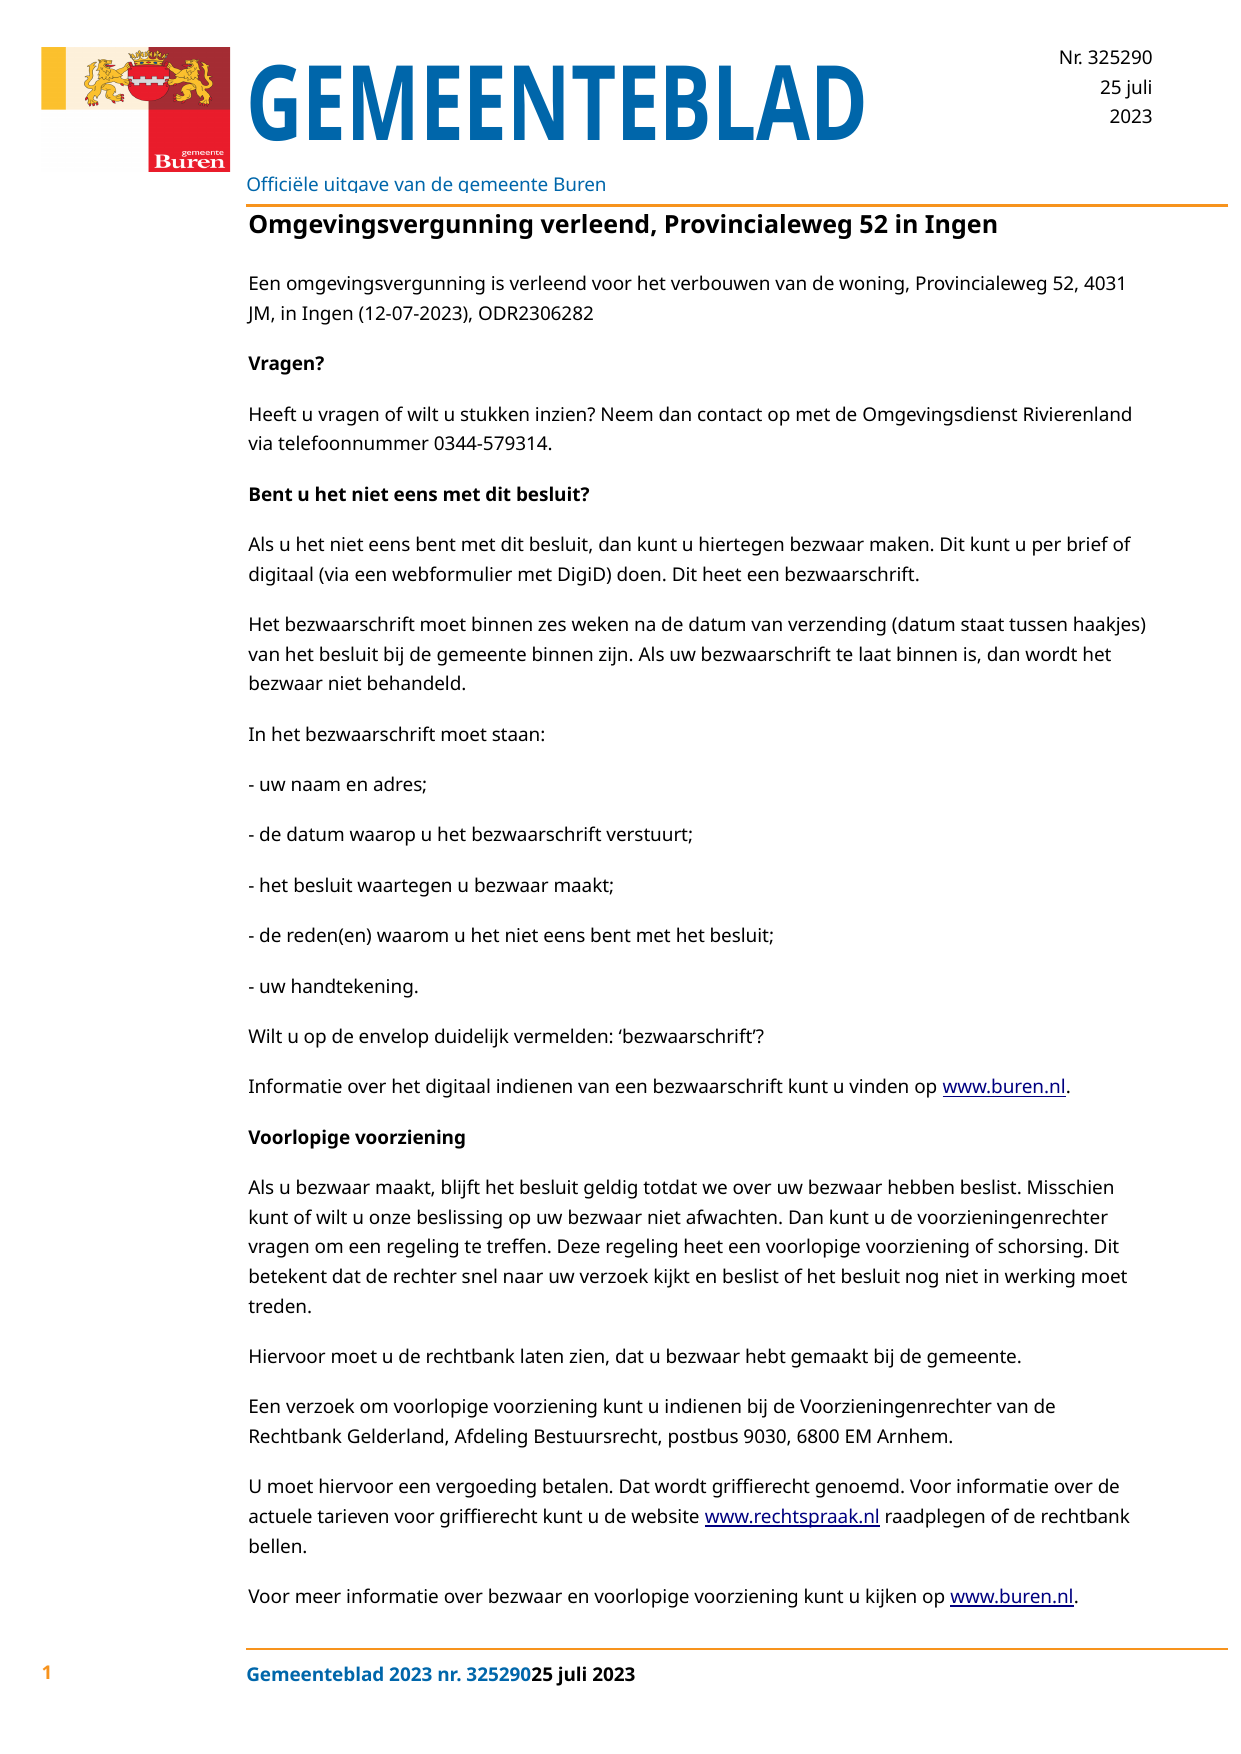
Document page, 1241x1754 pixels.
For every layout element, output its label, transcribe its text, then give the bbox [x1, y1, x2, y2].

text - de datum waarop u het bezwaarschrift verstuurt; [248, 822, 1152, 847]
text Bent u het niet eens met dit besluit? [248, 481, 1152, 506]
text - de reden(en) waarom u het niet eens bent met het besluit; [248, 922, 1152, 948]
text Als u het niet eens bent met dit besluit, dan kunt u hiertegen bezwaar maken. Dit kunt u per brief of digitaal (via een webformulier met DigiD) doen. Dit heet een bezwaarschrift. [248, 531, 1152, 586]
text Informatie over het digitaal indienen van een bezwaarschrift kunt u vinden op www.buren.nl. [248, 1074, 1152, 1099]
text Heeft u vragen of wilt u stukken inzien? Neem dan contact op met de Omgevingsdienst Rivierenland via telefoonnummer 0344-579314. [248, 401, 1152, 456]
text - uw naam en adres; [248, 771, 1152, 797]
picture [41, 47, 231, 172]
text - uw handtekening. [248, 973, 1152, 998]
text - het besluit waartegen u bezwaar maakt; [248, 872, 1152, 898]
text Als u bezwaar maakt, blijft het besluit geldig totdat we over uw bezwaar hebben beslist. Misschien kunt of wilt u onze beslissing op uw bezwaar niet afwachten. Dan kunt u de voorzieningenrechter vragen om een regeling te treffen. Deze regeling heet een voorlopige voorziening of schorsing. Dit betekent dat de rechter snel naar uw verzoek kijkt en beslist of het besluit nog niet in werking moet treden. [248, 1174, 1152, 1318]
text Hiervoor moet u de rechtbank laten zien, dat u bezwaar hebt gemaakt bij de gemeente. [248, 1343, 1152, 1369]
text Voorlopige voorziening [248, 1124, 1152, 1150]
text Een verzoek om voorlopige voorziening kunt u indienen bij de Voorzieningenrechter van de Rechtbank Gelderland, Afdeling Bestuursrecht, postbus 9030, 6800 EM Arnhem. [248, 1394, 1152, 1449]
text Voor meer informatie over bezwaar en voorlopige voorziening kunt u kijken op www.buren.nl. [248, 1583, 1152, 1609]
text Vragen? [248, 350, 1152, 376]
text Wilt u op de envelop duidelijk vermelden: ‘bezwaarschrift’? [248, 1023, 1152, 1049]
text U moet hiervoor een vergoeding betalen. Dat wordt griffierecht genoemd. Voor informatie over de actuele tarieven voor griffierecht kunt u de website www.rechtspraak.nl raadplegen of de rechtbank bellen. [248, 1474, 1152, 1558]
text Het bezwaarschrift moet binnen zes weken na de datum van verzending (datum staat tussen haakjes) van het besluit bij de gemeente binnen zijn. Als uw bezwaarschrift te laat binnen is, dan wordt het bezwaar niet behandeld. [248, 611, 1152, 696]
text Een omgevingsvergunning is verleend voor het verbouwen van de woning, Provincialeweg 52, 4031 JM, in Ingen (12-07-2023), ODR2306282 [248, 270, 1152, 326]
text Omgevingsvergunning verleend, Provincialeweg 52 in Ingen [248, 207, 1152, 241]
text In het bezwaarschrift moet staan: [248, 721, 1152, 746]
